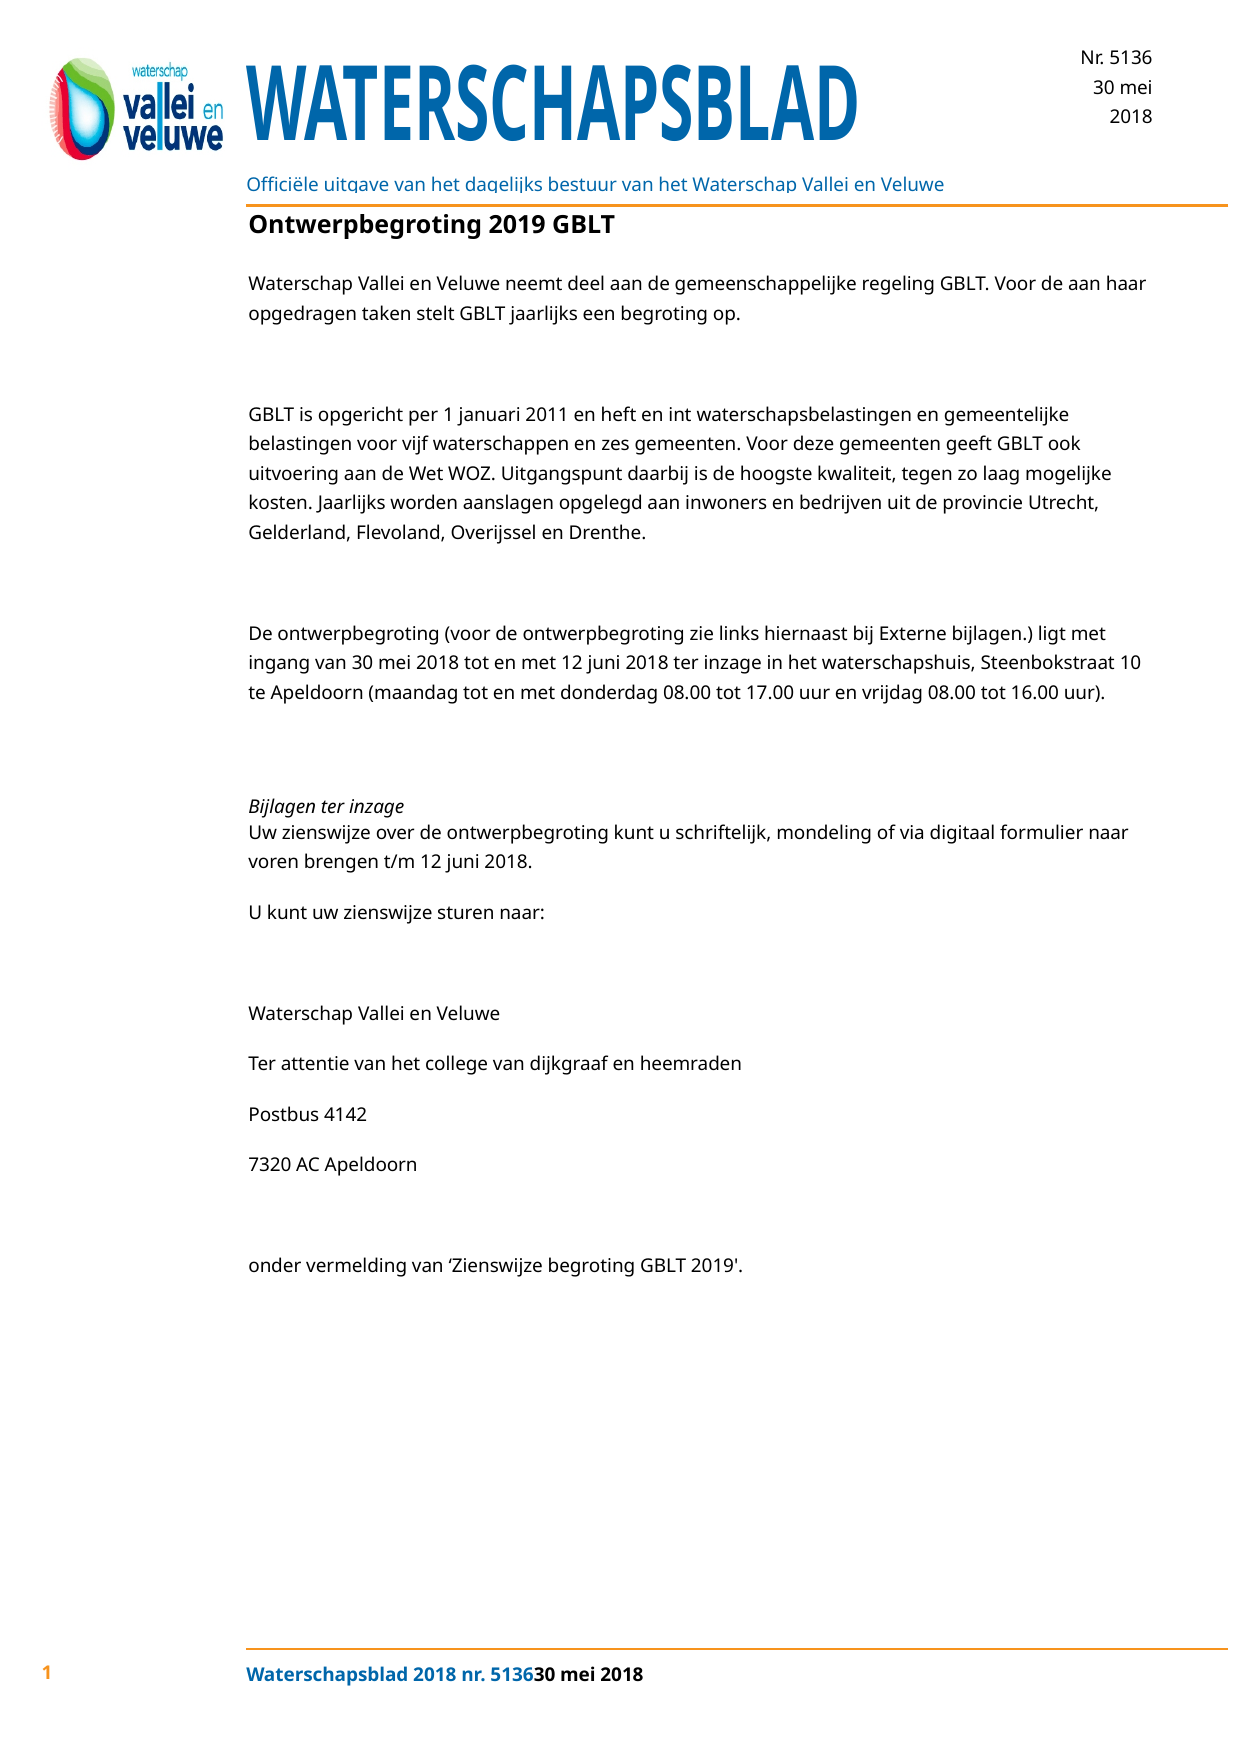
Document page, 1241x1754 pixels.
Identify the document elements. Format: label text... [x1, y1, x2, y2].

text U kunt uw zienswijze sturen naar: [248, 899, 1152, 925]
text Waterschap Vallei en Veluwe [248, 1000, 1152, 1026]
text 7320 AC Apeldoorn [248, 1151, 1152, 1177]
text Postbus 4142 [248, 1101, 1152, 1127]
text Ter attentie van het college van dijkgraaf en heemraden [248, 1050, 1152, 1076]
picture [41, 47, 231, 172]
text Uw zienswijze over de ontwerpbegroting kunt u schriftelijk, mondeling of via digitaal formulier naar voren brengen t/m 12 juni 2018. [248, 819, 1152, 874]
text Ontwerpbegroting 2019 GBLT [248, 207, 1152, 241]
text onder vermelding van ‘Zienswijze begroting GBLT 2019'. [248, 1252, 1152, 1278]
text GBLT is opgericht per 1 januari 2011 en heft en int waterschapsbelastingen en gemeentelijke belastingen voor vijf waterschappen en zes gemeenten. Voor deze gemeenten geeft GBLT ook uitvoering aan de Wet WOZ. Uitgangspunt daarbij is de hoogste kwaliteit, tegen zo laag mogelijke kosten. Jaarlijks worden aanslagen opgelegd aan inwoners en bedrijven uit de provincie Utrecht, Gelderland, Flevoland, Overijssel en Drenthe. [248, 401, 1152, 545]
text De ontwerpbegroting (voor de ontwerpbegroting zie links hiernaast bij Externe bijlagen.) ligt met ingang van 30 mei 2018 tot en met 12 juni 2018 ter inzage in het waterschapshuis, Steenbokstraat 10 te Apeldoorn (maandag tot en met donderdag 08.00 tot 17.00 uur en vrijdag 08.00 tot 16.00 uur). [248, 620, 1152, 705]
text Bijlagen ter inzage [248, 793, 1152, 819]
text Waterschap Vallei en Veluwe neemt deel aan de gemeenschappelijke regeling GBLT. Voor de aan haar opgedragen taken stelt GBLT jaarlijks een begroting op. [248, 270, 1152, 326]
